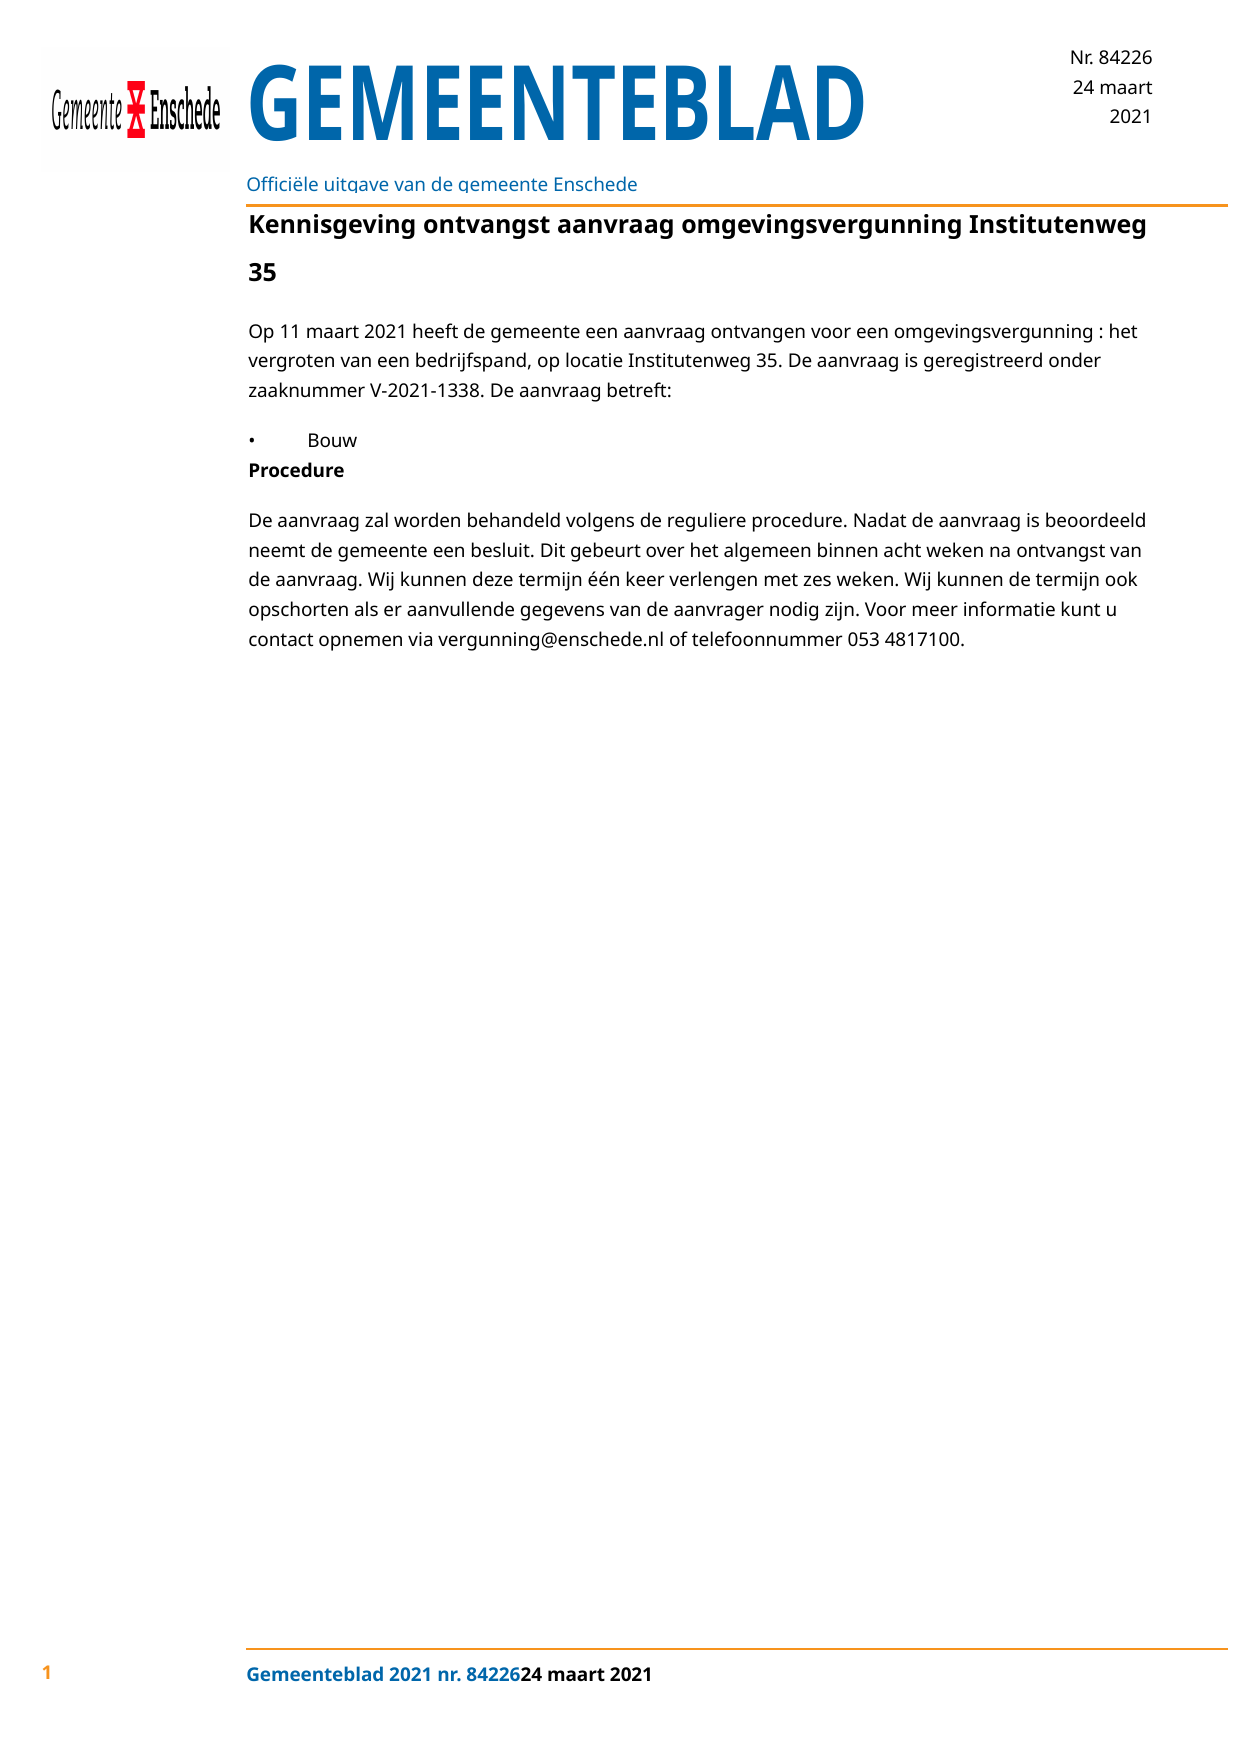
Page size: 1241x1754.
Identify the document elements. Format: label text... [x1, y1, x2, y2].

text Op 11 maart 2021 heeft de gemeente een aanvraag ontvangen voor een omgevingsvergunning : het vergroten van een bedrijfspand, op locatie Institutenweg 35. De aanvraag is geregistreerd onder zaaknummer V-2021-1338. De aanvraag betreft: [248, 318, 1152, 403]
text Kennisgeving ontvangst aanvraag omgevingsvergunning Institutenweg 35 [248, 207, 1152, 288]
text De aanvraag zal worden behandeld volgens de reguliere procedure. Nadat de aanvraag is beoordeeld neemt de gemeente een besluit. Dit gebeurt over het algemeen binnen acht weken na ontvangst van de aanvraag. Wij kunnen deze termijn één keer verlengen met zes weken. Wij kunnen de termijn ook opschorten als er aanvullende gegevens van de aanvrager nodig zijn. Voor meer informatie kunt u contact opnemen via vergunning@enschede.nl of telefoonnummer 053 4817100. [248, 507, 1152, 652]
list Bouw [248, 427, 1152, 453]
picture [41, 47, 231, 172]
text Procedure [248, 457, 1152, 483]
